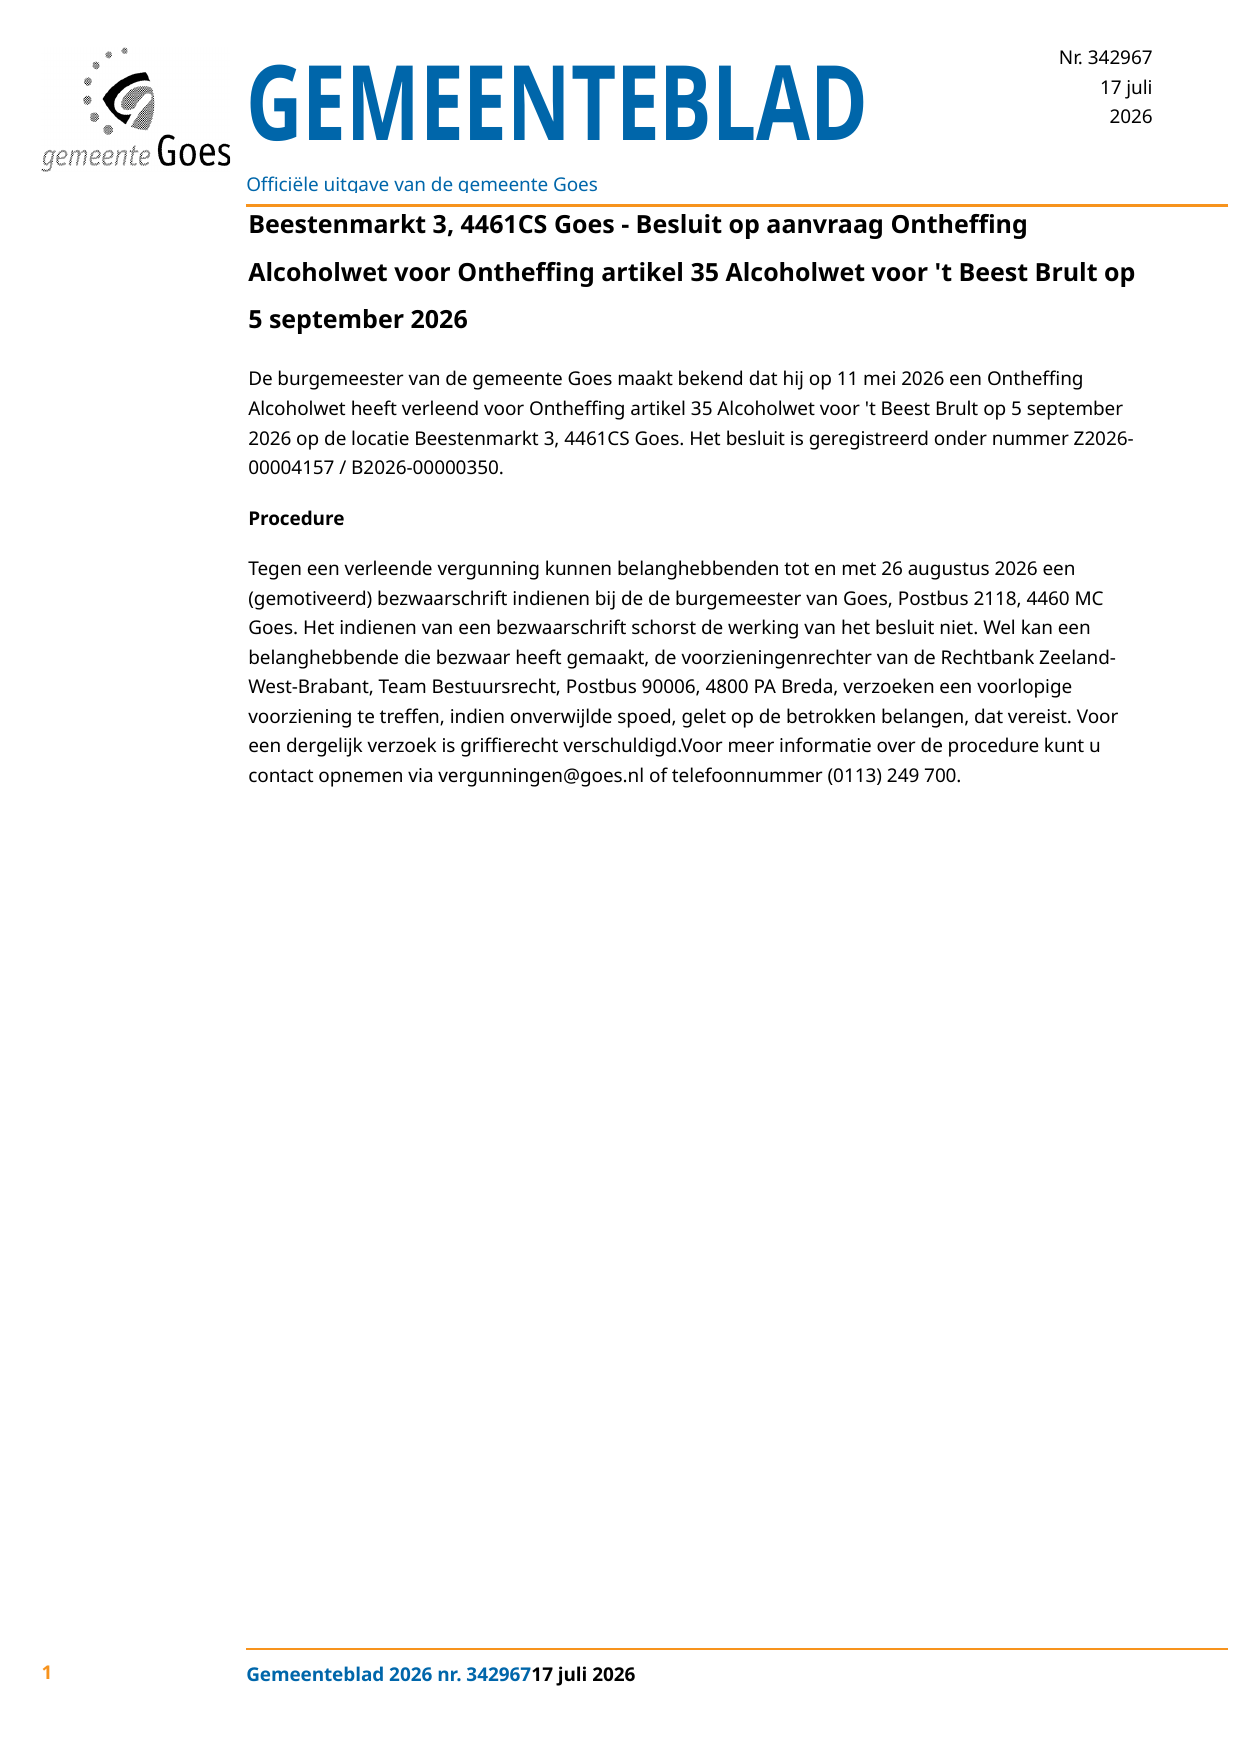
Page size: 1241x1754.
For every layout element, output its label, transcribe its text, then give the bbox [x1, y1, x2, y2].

text Procedure [248, 505, 1152, 530]
text Tegen een verleende vergunning kunnen belanghebbenden tot en met 26 augustus 2026 een (gemotiveerd) bezwaarschrift indienen bij de de burgemeester van Goes, Postbus 2118, 4460 MC Goes. Het indienen van een bezwaarschrift schorst de werking van het besluit niet. Wel kan een belanghebbende die bezwaar heeft gemaakt, de voorzieningenrechter van de Rechtbank Zeeland-West-Brabant, Team Bestuursrecht, Postbus 90006, 4800 PA Breda, verzoeken een voorlopige voorziening te treffen, indien onverwijlde spoed, gelet op de betrokken belangen, dat vereist. Voor een dergelijk verzoek is griffierecht verschuldigd.Voor meer informatie over de procedure kunt u contact opnemen via vergunningen@goes.nl of telefoonnummer (0113) 249 700. [248, 555, 1152, 788]
text De burgemeester van de gemeente Goes maakt bekend dat hij op 11 mei 2026 een Ontheffing Alcoholwet heeft verleend voor Ontheffing artikel 35 Alcoholwet voor 't Beest Brult op 5 september 2026 op de locatie Beestenmarkt 3, 4461CS Goes. Het besluit is geregistreerd onder nummer Z2026-00004157 / B2026-00000350. [248, 366, 1152, 480]
text Beestenmarkt 3, 4461CS Goes - Besluit op aanvraag Ontheffing Alcoholwet voor Ontheffing artikel 35 Alcoholwet voor 't Beest Brult op 5 september 2026 [248, 207, 1152, 336]
picture [41, 47, 231, 172]
